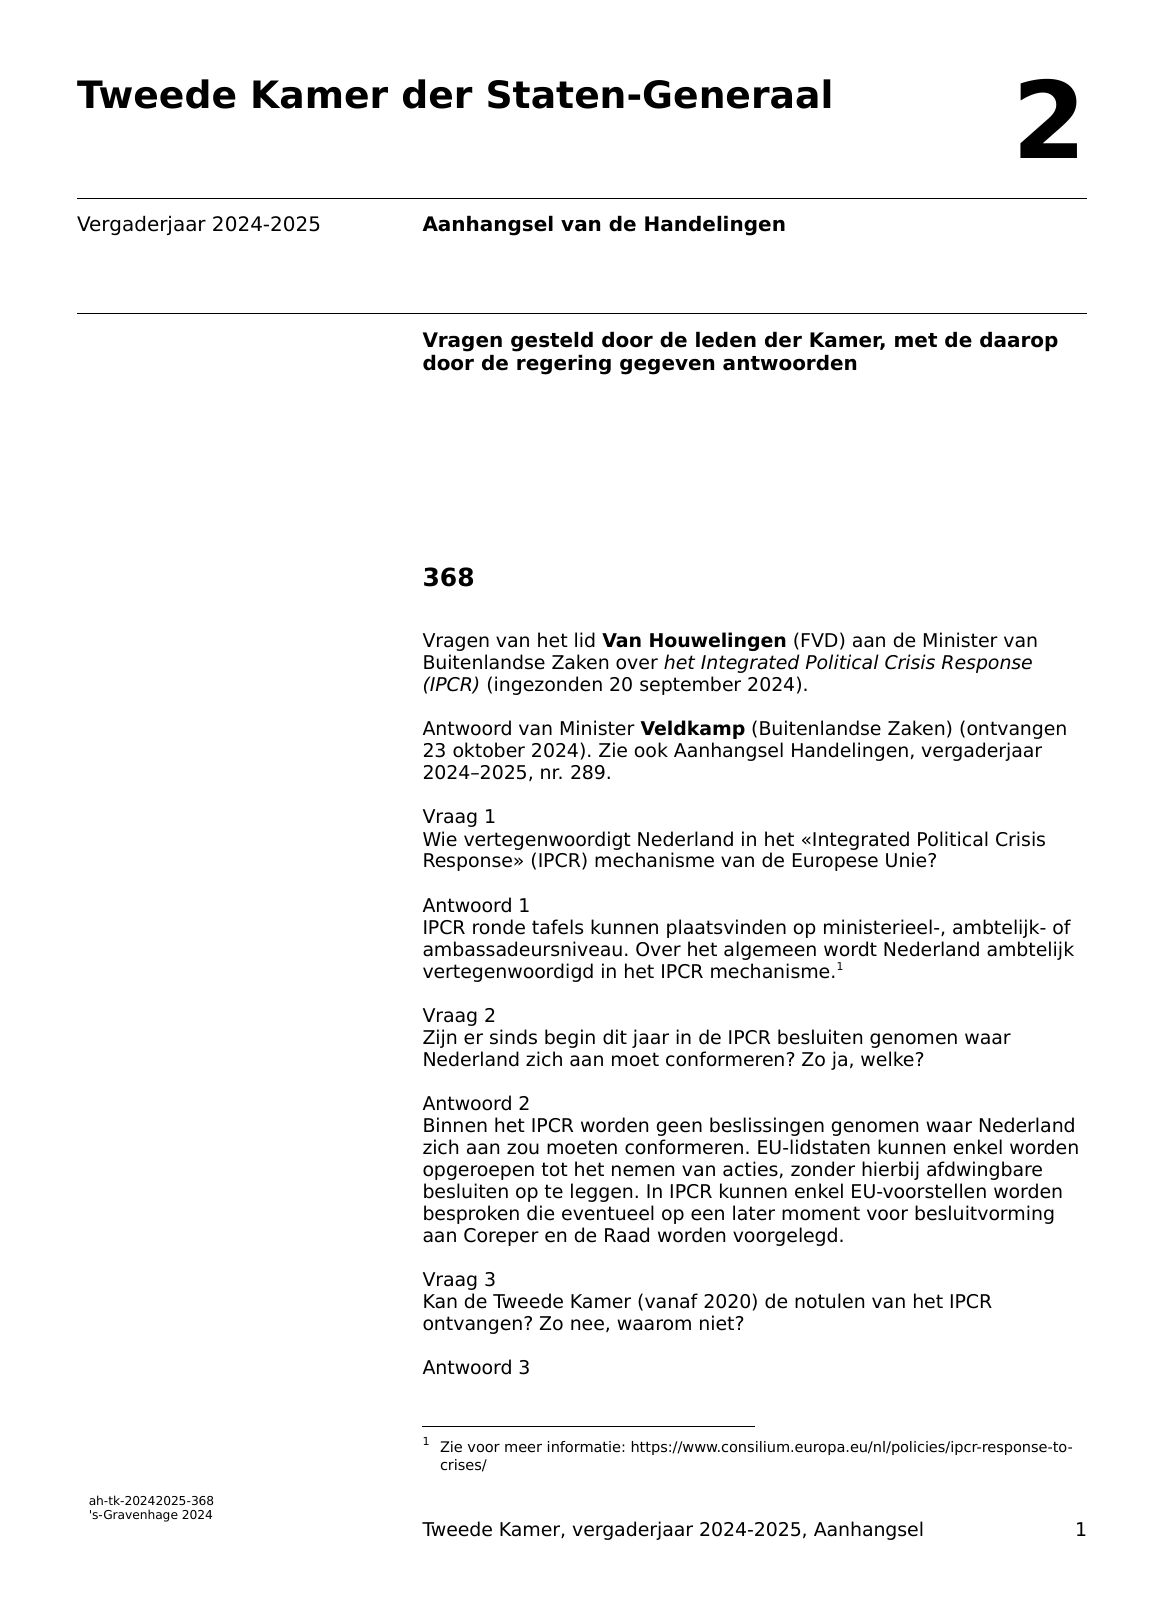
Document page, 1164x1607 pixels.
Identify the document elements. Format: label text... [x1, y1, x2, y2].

table_cell Vragen gesteld door de leden der Kamer, met de daarop door de regering gegeven antwoorden [422, 314, 1087, 375]
table_cell Vergaderjaar 2024-2025 [77, 199, 422, 313]
text Zie voor meer informatie: https://www.consilium.europa.eu/nl/policies/ipcr-response-to-crises/ [422, 1435, 1087, 1474]
table_cell [77, 314, 422, 375]
text 's-Gravenhage 2024 [88, 1508, 323, 1522]
text Kan de Tweede Kamer (vanaf 2020) de notulen van het IPCR ontvangen? Zo nee, waarom niet? [422, 1291, 1087, 1335]
text Vraag 2 [422, 1005, 1087, 1027]
text Wie vertegenwoordigt Nederland in het «Integrated Political Crisis Response» (IPCR) mechanisme van de Europese Unie? [422, 828, 1087, 872]
text 368 [422, 563, 1087, 592]
table_cell Aanhangsel van de Handelingen [422, 199, 1087, 313]
text ah-tk-20242025-368 [88, 1494, 323, 1508]
text Binnen het IPCR worden geen beslissingen genomen waar Nederland zich aan zou moeten conformeren. EU-lidstaten kunnen enkel worden opgeroepen tot het nemen van acties, zonder hierbij afdwingbare besluiten op te leggen. In IPCR kunnen enkel EU-voorstellen worden besproken die eventueel op een later moment voor besluitvorming aan Coreper en de Raad worden voorgelegd. [422, 1115, 1087, 1247]
text Antwoord 3 [422, 1357, 1087, 1379]
text Vraag 1 [422, 806, 1087, 828]
text Vraag 3 [422, 1269, 1087, 1291]
text IPCR ronde tafels kunnen plaatsvinden op ministerieel-, ambtelijk- of ambassadeursniveau. Over het algemeen wordt Nederland ambtelijk vertegenwoordigd in het IPCR mechanisme. [422, 917, 1087, 982]
table_header 2 [886, 59, 1087, 198]
text Antwoord 1 [422, 894, 1087, 917]
text Vragen van het lid Van Houwelingen (FVD) aan de Minister van Buitenlandse Zaken over het Integrated Political Crisis Response (IPCR) (ingezonden 20 september 2024). [422, 630, 1087, 696]
text Antwoord van Minister Veldkamp (Buitenlandse Zaken) (ontvangen 23 oktober 2024). Zie ook Aanhangsel Handelingen, vergaderjaar 2024–2025, nr. 289. [422, 718, 1087, 784]
table_header Tweede Kamer der Staten-Generaal [77, 59, 886, 198]
text Antwoord 2 [422, 1093, 1087, 1115]
text Zijn er sinds begin dit jaar in de IPCR besluiten genomen waar Nederland zich aan moet conformeren? Zo ja, welke? [422, 1027, 1087, 1071]
